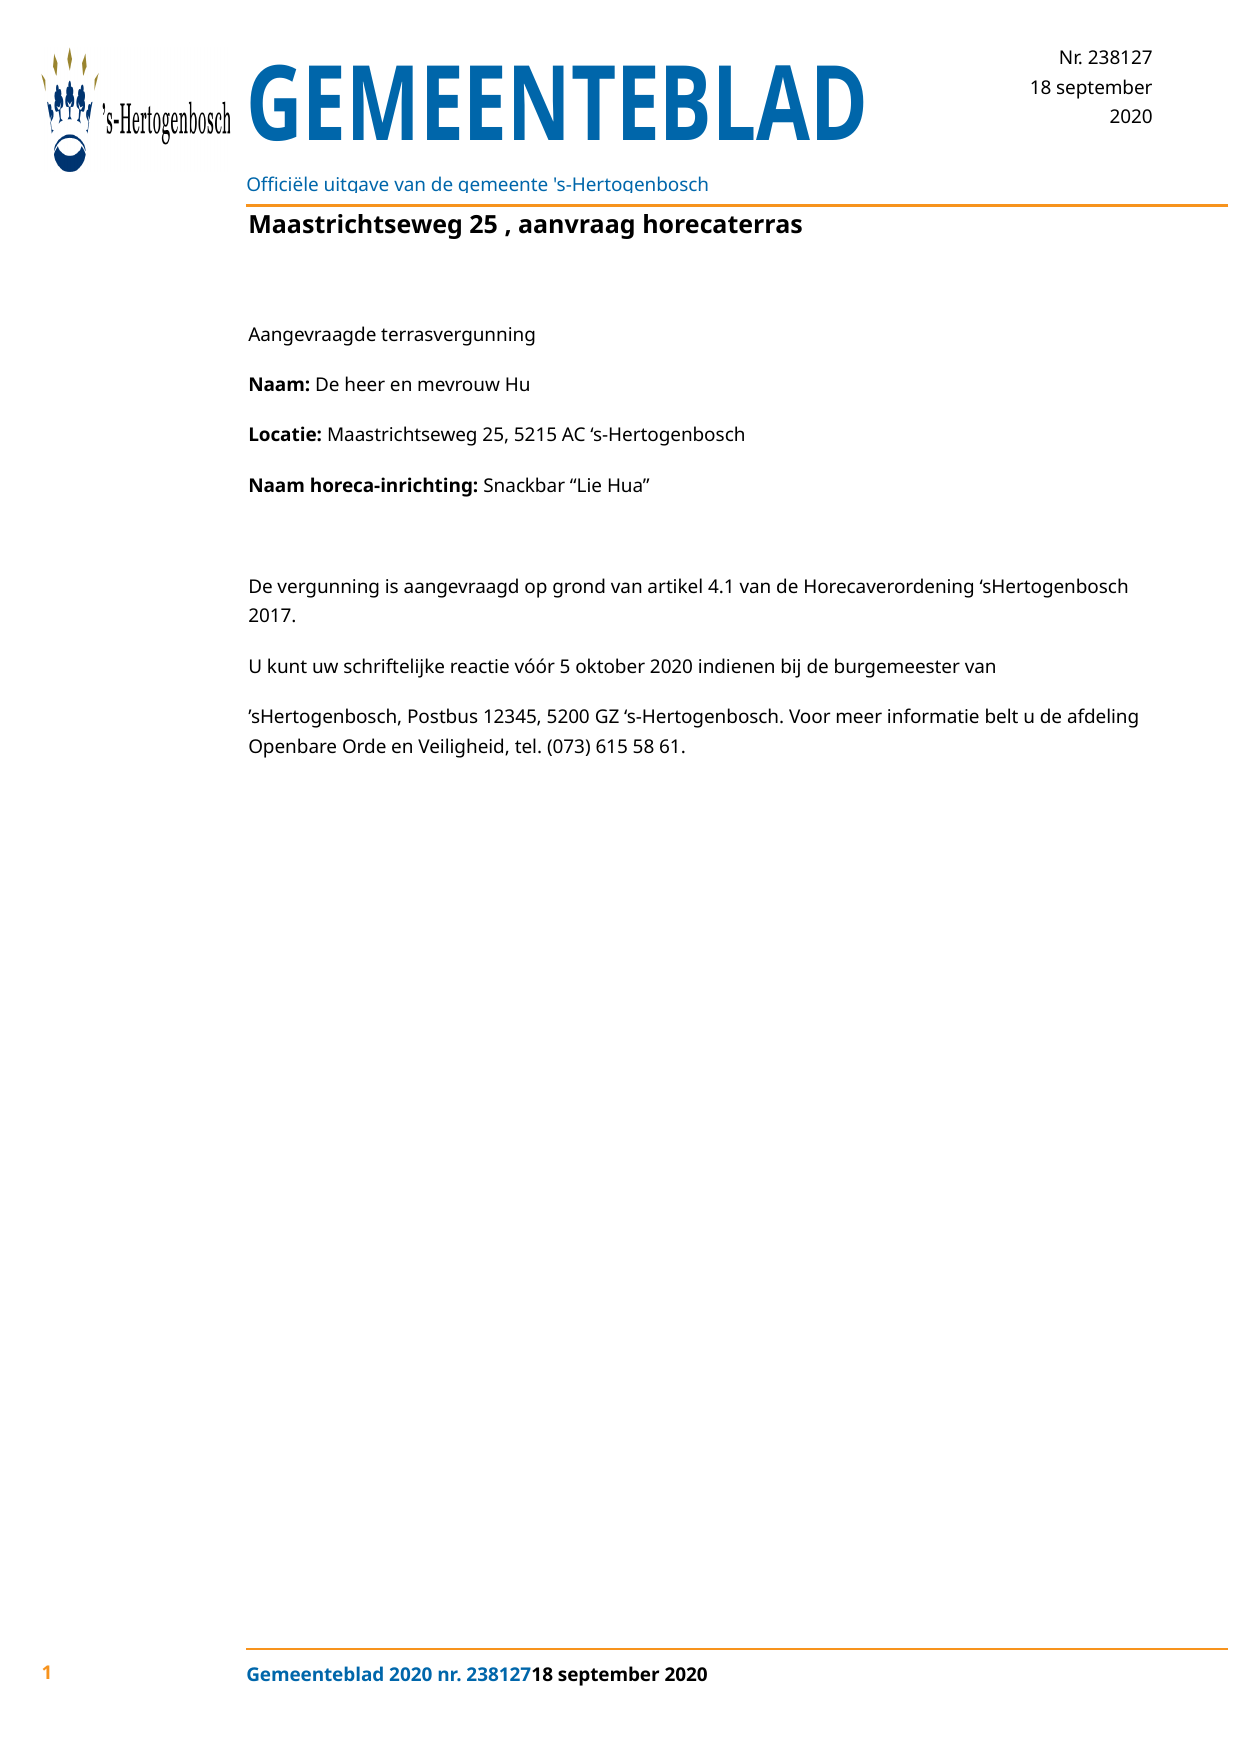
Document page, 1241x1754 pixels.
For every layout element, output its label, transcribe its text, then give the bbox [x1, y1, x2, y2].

text Naam: De heer en mevrouw Hu [248, 371, 1152, 397]
text De vergunning is aangevraagd op grond van artikel 4.1 van de Horecaverordening ‘sHertogenbosch 2017. [248, 573, 1152, 628]
text ’sHertogenbosch, Postbus 12345, 5200 GZ ‘s-Hertogenbosch. Voor meer informatie belt u de afdeling Openbare Orde en Veiligheid, tel. (073) 615 58 61. [248, 703, 1152, 758]
text Locatie: Maastrichtseweg 25, 5215 AC ‘s-Hertogenbosch [248, 422, 1152, 447]
text U kunt uw schriftelijke reactie vóór 5 oktober 2020 indienen bij de burgemeester van [248, 653, 1152, 678]
text Maastrichtseweg 25 , aanvraag horecaterras [248, 207, 1152, 241]
text Naam horeca-inrichting: Snackbar “Lie Hua” [248, 472, 1152, 498]
text Aangevraagde terrasvergunning [248, 321, 1152, 346]
picture [41, 47, 231, 172]
